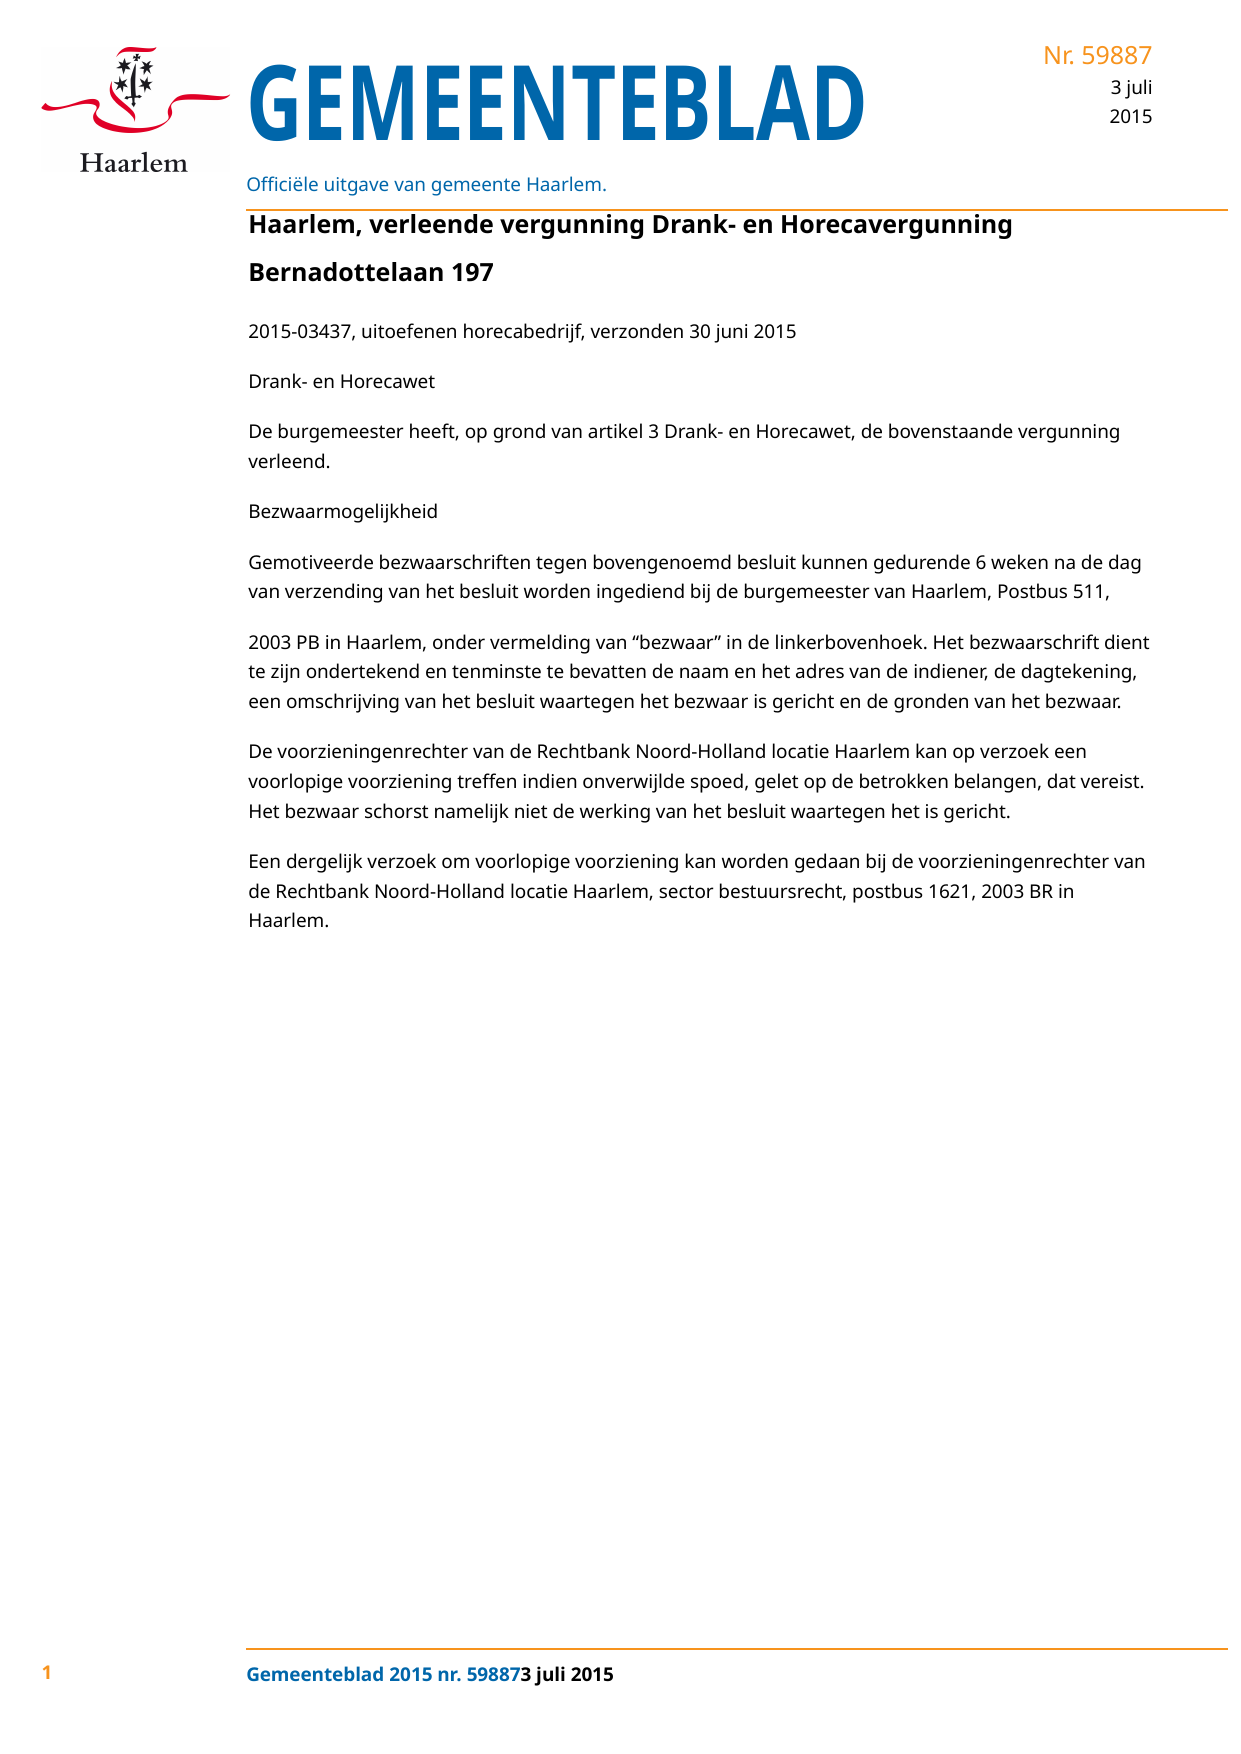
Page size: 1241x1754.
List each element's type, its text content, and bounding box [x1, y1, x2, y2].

text De voorzieningenrechter van de Rechtbank Noord-Holland locatie Haarlem kan op verzoek een voorlopige voorziening treffen indien onverwijlde spoed, gelet op de betrokken belangen, dat vereist. Het bezwaar schorst namelijk niet de werking van het besluit waartegen het is gericht. [248, 739, 1152, 824]
picture [41, 47, 231, 172]
text Een dergelijk verzoek om voorlopige voorziening kan worden gedaan bij de voorzieningenrechter van de Rechtbank Noord-Holland locatie Haarlem, sector bestuursrecht, postbus 1621, 2003 BR in Haarlem. [248, 848, 1152, 933]
text 2003 PB in Haarlem, onder vermelding van “bezwaar” in de linkerbovenhoek. Het bezwaarschrift dient te zijn ondertekend en tenminste te bevatten de naam en het adres van de indiener, de dagtekening, een omschrijving van het besluit waartegen het bezwaar is gericht en de gronden van het bezwaar. [248, 629, 1152, 714]
text Bezwaarmogelijkheid [248, 499, 1152, 524]
text De burgemeester heeft, op grond van artikel 3 Drank- en Horecawet, de bovenstaande vergunning verleend. [248, 419, 1152, 474]
text Drank- en Horecawet [248, 368, 1152, 394]
text Haarlem, verleende vergunning Drank- en Horecavergunning Bernadottelaan 197 [248, 211, 1152, 288]
text Gemotiveerde bezwaarschriften tegen bovengenoemd besluit kunnen gedurende 6 weken na de dag van verzending van het besluit worden ingediend bij de burgemeester van Haarlem, Postbus 511, [248, 549, 1152, 604]
text 2015-03437, uitoefenen horecabedrijf, verzonden 30 juni 2015 [248, 318, 1152, 344]
